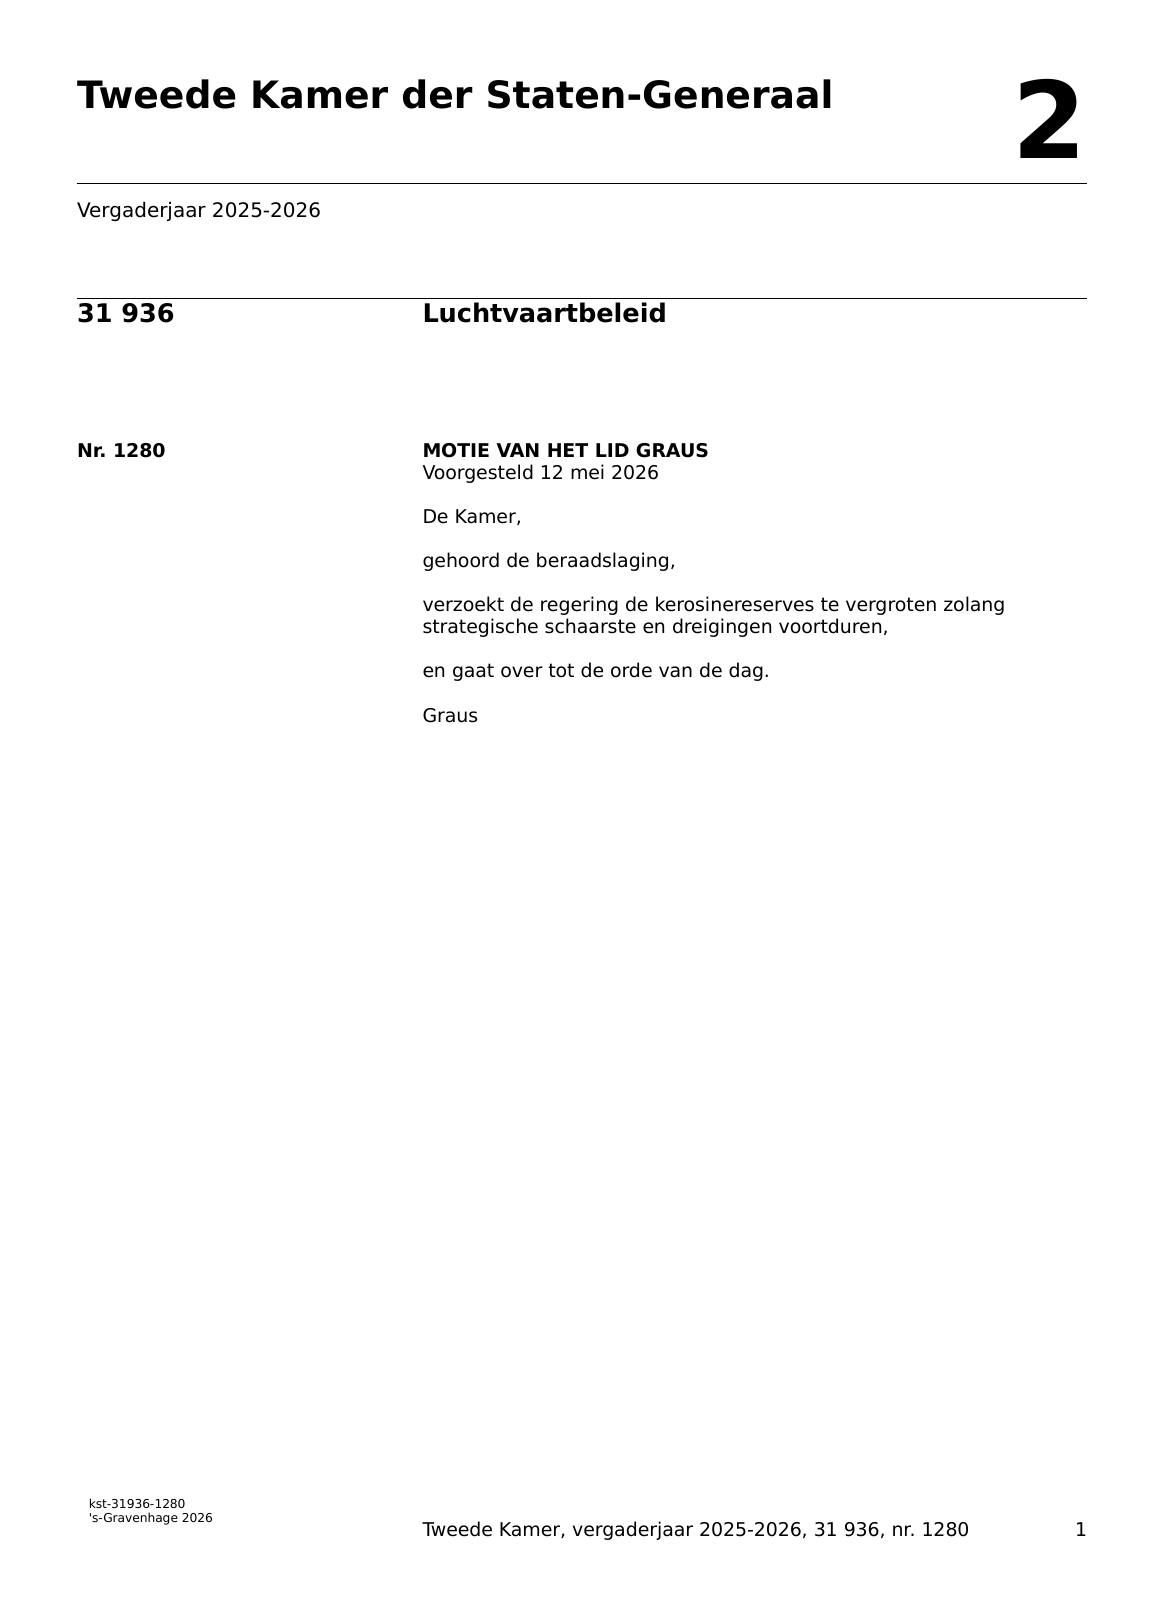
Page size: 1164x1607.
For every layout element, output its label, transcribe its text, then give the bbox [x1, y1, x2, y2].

text en gaat over tot de orde van de dag. [422, 660, 1087, 682]
subtitle Nr. 1280 MOTIE VAN HET LID GRAUS [77, 440, 1087, 462]
table_header Tweede Kamer der Staten-Generaal [77, 59, 886, 183]
text 's-Gravenhage 2026 [88, 1511, 323, 1525]
text verzoekt de regering de kerosinereserves te vergroten zolang strategische schaarste en dreigingen voortduren, [422, 594, 1087, 638]
text Voorgesteld 12 mei 2026 [422, 462, 1087, 484]
text De Kamer, [422, 506, 1087, 528]
text Graus [422, 704, 1087, 726]
text kst-31936-1280 [88, 1497, 323, 1511]
table_cell Vergaderjaar 2025-2026 [77, 184, 1087, 298]
subtitle 31 936 Luchtvaartbeleid [77, 299, 1087, 329]
table_header 2 [886, 59, 1087, 183]
text gehoord de beraadslaging, [422, 550, 1087, 572]
